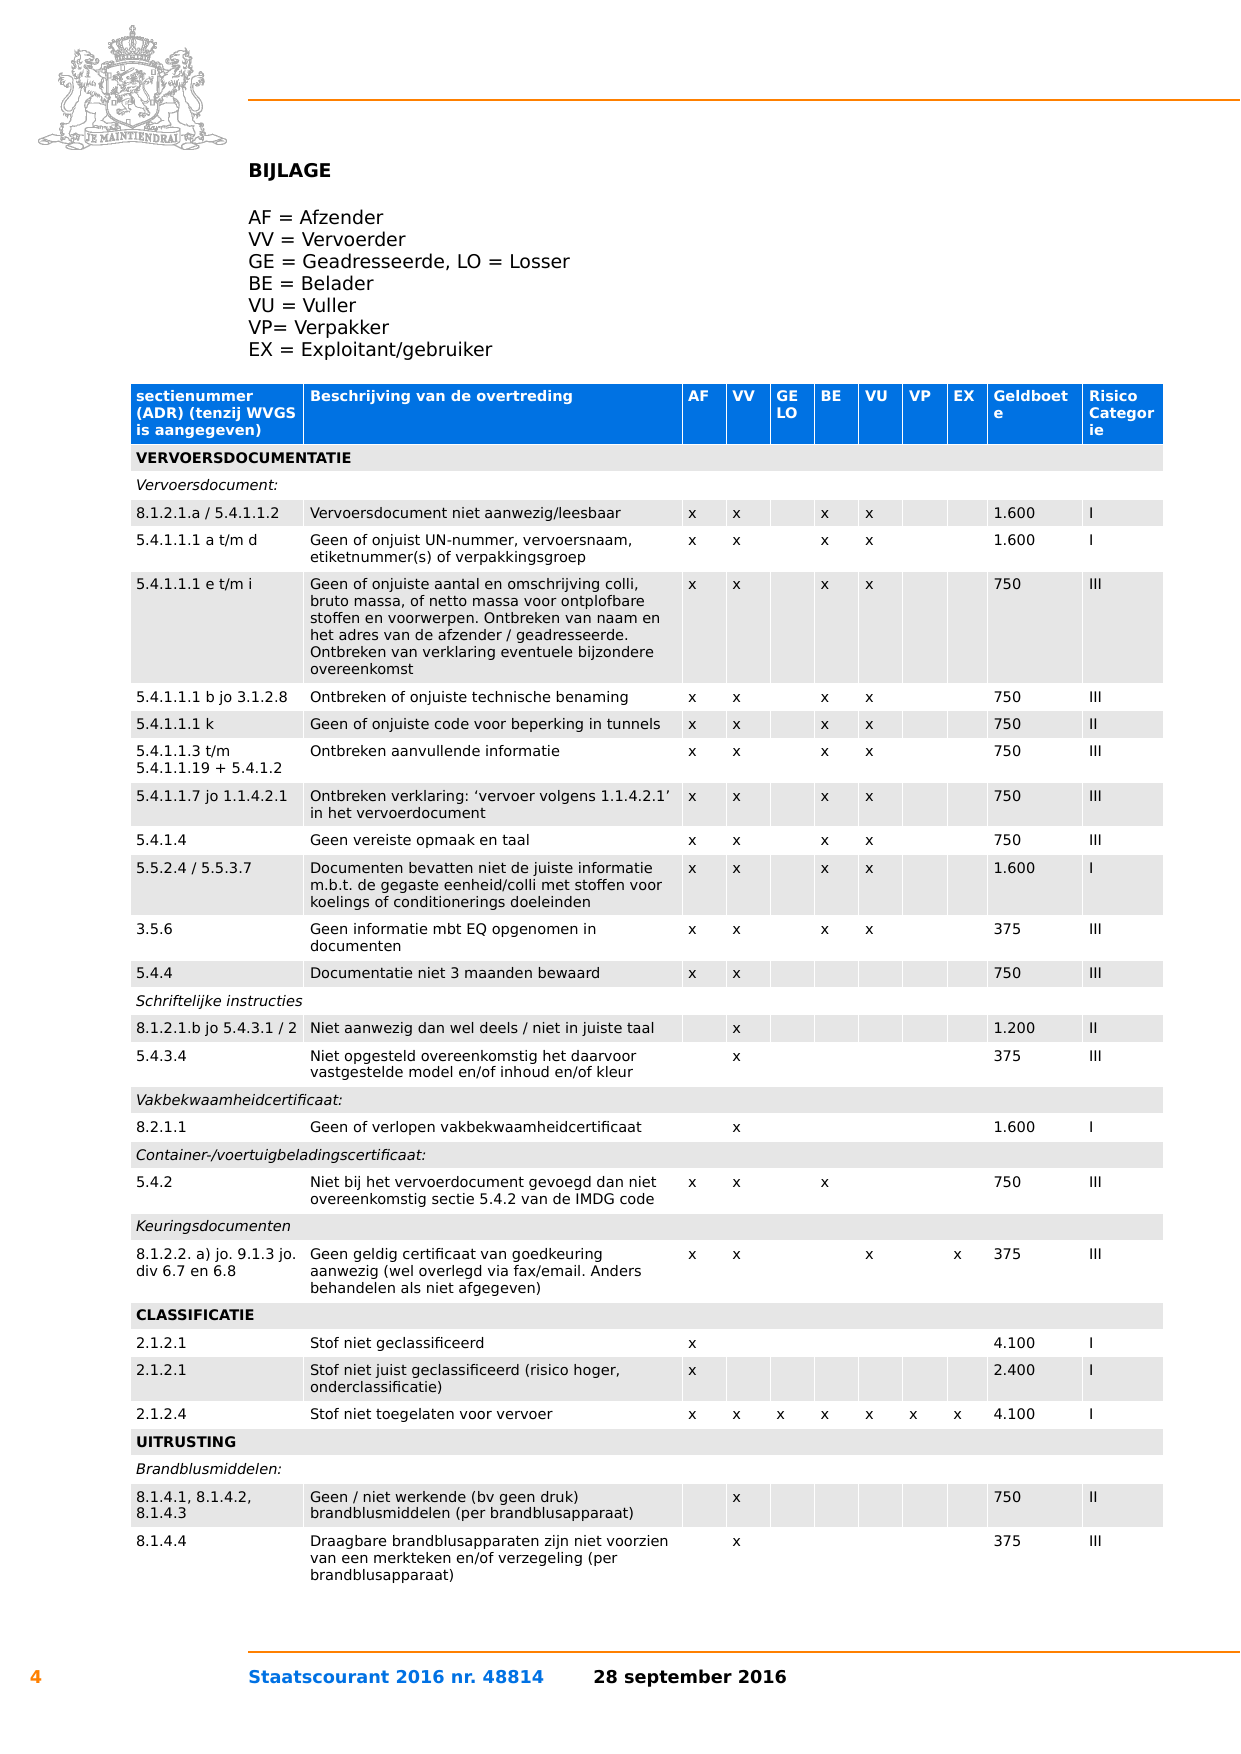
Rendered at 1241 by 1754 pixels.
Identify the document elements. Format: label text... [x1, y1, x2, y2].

table_cell [727, 1330, 770, 1356]
table_cell x [727, 916, 770, 959]
table_cell x [859, 916, 902, 959]
table_cell 5.4.4 [131, 961, 303, 987]
table_cell 4.100 [988, 1330, 1082, 1356]
table_cell x [903, 1402, 947, 1428]
table_cell [948, 855, 987, 915]
table_cell [948, 1115, 987, 1141]
table_cell x [683, 1402, 726, 1428]
table_cell [727, 1357, 770, 1401]
table_cell I [1083, 1115, 1163, 1141]
table_cell Stof niet geclassificeerd [304, 1330, 682, 1356]
table_cell UITRUSTING [131, 1429, 1163, 1455]
table_cell [948, 1330, 987, 1356]
table_cell [948, 961, 987, 987]
table_cell 1.600 [988, 527, 1082, 571]
table_cell [815, 1015, 858, 1042]
table_cell [815, 961, 858, 987]
table_cell [948, 828, 987, 854]
table_cell x [683, 684, 726, 710]
table_cell 8.2.1.1 [131, 1115, 303, 1141]
table_cell [859, 1015, 902, 1042]
table_cell [948, 1528, 987, 1588]
table_cell Geen vereiste opmaak en taal [304, 828, 682, 854]
table_cell [859, 1043, 902, 1086]
table_cell x [683, 783, 726, 826]
table_cell x [859, 1241, 902, 1301]
table_cell [903, 1357, 947, 1401]
table_cell x [815, 711, 858, 738]
table_cell [903, 1169, 947, 1213]
table_cell 5.4.1.1.1 b jo 3.1.2.8 [131, 684, 303, 710]
table_cell x [727, 572, 770, 683]
subtitle BIJLAGE [248, 160, 1163, 182]
table_cell Ontbreken verklaring: ‘vervoer volgens 1.1.4.2.1’ in het vervoerdocument [304, 783, 682, 826]
table_cell [771, 855, 814, 915]
table_cell II [1083, 711, 1163, 738]
table_cell x [727, 1043, 770, 1086]
table_cell [815, 1241, 858, 1301]
table_cell Vervoersdocument: [131, 473, 1163, 499]
table_cell 8.1.4.4 [131, 1528, 303, 1588]
table_cell I [1083, 855, 1163, 915]
table_cell [771, 572, 814, 683]
table_cell III [1083, 961, 1163, 987]
table_cell 5.4.1.1.1 a t/m d [131, 527, 303, 571]
table_cell Niet aanwezig dan wel deels / niet in juiste taal [304, 1015, 682, 1042]
table_cell [771, 1115, 814, 1141]
table_cell I [1083, 1330, 1163, 1356]
table_cell [771, 1169, 814, 1213]
table_cell 2.1.2.1 [131, 1330, 303, 1356]
table_cell I [1083, 1357, 1163, 1401]
table_cell [859, 1357, 902, 1401]
table_header Risico Categorie [1083, 384, 1163, 444]
table_cell [948, 1043, 987, 1086]
table_cell x [815, 739, 858, 782]
table_cell [815, 1528, 858, 1588]
table_cell x [727, 855, 770, 915]
table_cell [771, 1241, 814, 1301]
table_cell x [859, 572, 902, 683]
table_cell x [727, 1241, 770, 1301]
table_cell [903, 1015, 947, 1042]
table_cell 375 [988, 916, 1082, 959]
table_cell III [1083, 684, 1163, 710]
table_cell [859, 1115, 902, 1141]
table_cell [903, 500, 947, 526]
table_cell x [727, 1484, 770, 1527]
table_cell I [1083, 1402, 1163, 1428]
text EX = Exploitant/gebruiker [248, 339, 1163, 361]
table_cell [903, 711, 947, 738]
table_cell [903, 783, 947, 826]
table_cell 5.4.1.1.1 e t/m i [131, 572, 303, 683]
table_cell [859, 1169, 902, 1213]
table_cell 375 [988, 1241, 1082, 1301]
table_cell [903, 916, 947, 959]
text AF = Afzender [248, 207, 1163, 229]
table_cell [903, 1484, 947, 1527]
table_cell x [683, 961, 726, 987]
table_cell [859, 961, 902, 987]
table_cell Geen of onjuiste aantal en omschrijving colli, bruto massa, of netto massa voor ontplofbare stoffen en voorwerpen. Ontbreken van naam en het adres van de afzender / geadresseerde. Ontbreken van verklaring eventuele bijzondere overeenkomst [304, 572, 682, 683]
table_cell 2.1.2.1 [131, 1357, 303, 1401]
text VP= Verpakker [248, 317, 1163, 339]
table_cell [903, 1241, 947, 1301]
table_cell [948, 1169, 987, 1213]
table_cell 5.4.3.4 [131, 1043, 303, 1086]
table_cell [903, 828, 947, 854]
table_cell [815, 1043, 858, 1086]
table_cell [903, 855, 947, 915]
table_header VV [727, 384, 770, 444]
table_cell [771, 1484, 814, 1527]
table_cell x [859, 500, 902, 526]
table_cell x [683, 500, 726, 526]
table_cell 5.4.1.4 [131, 828, 303, 854]
table_cell Geen of onjuist UN-nummer, vervoersnaam, etiketnummer(s) of verpakkingsgroep [304, 527, 682, 571]
table_cell [903, 684, 947, 710]
table_cell Vervoersdocument niet aanwezig/leesbaar [304, 500, 682, 526]
table_cell 750 [988, 572, 1082, 683]
table_cell [903, 1115, 947, 1141]
table_cell [815, 1330, 858, 1356]
table_cell [948, 1015, 987, 1042]
table_cell [948, 1357, 987, 1401]
table_cell [903, 739, 947, 782]
table_cell Schriftelijke instructies [131, 988, 1163, 1014]
table_cell [903, 527, 947, 571]
table_cell 5.4.1.1.1 k [131, 711, 303, 738]
table_cell 5.4.2 [131, 1169, 303, 1213]
table_cell 750 [988, 684, 1082, 710]
table_header BE [815, 384, 858, 444]
table_cell [948, 739, 987, 782]
table_cell Geen informatie mbt EQ opgenomen in documenten [304, 916, 682, 959]
table_cell 8.1.4.1, 8.1.4.2, 8.1.4.3 [131, 1484, 303, 1527]
table_cell VERVOERSDOCUMENTATIE [131, 445, 1163, 471]
table_cell [683, 1043, 726, 1086]
table_header EX [948, 384, 987, 444]
table_header AF [683, 384, 726, 444]
table_cell x [727, 527, 770, 571]
table_cell Geen of verlopen vakbekwaamheidcertificaat [304, 1115, 682, 1141]
text VU = Vuller [248, 295, 1163, 317]
table_cell [903, 1528, 947, 1588]
table_cell x [727, 500, 770, 526]
table_cell I [1083, 500, 1163, 526]
table_cell x [727, 1115, 770, 1141]
table_cell [903, 961, 947, 987]
table_cell x [683, 572, 726, 683]
table_cell [771, 783, 814, 826]
table_cell [948, 916, 987, 959]
table_cell CLASSIFICATIE [131, 1303, 1163, 1329]
table_cell II [1083, 1015, 1163, 1042]
table_cell III [1083, 1169, 1163, 1213]
table_cell [771, 739, 814, 782]
table_cell x [683, 1330, 726, 1356]
table_cell Niet bij het vervoerdocument gevoegd dan niet overeenkomstig sectie 5.4.2 van de IMDG code [304, 1169, 682, 1213]
table_cell 8.1.2.1.b jo 5.4.3.1 / 2 [131, 1015, 303, 1042]
table_header Geldboete [988, 384, 1082, 444]
table_cell 750 [988, 711, 1082, 738]
table_cell x [683, 828, 726, 854]
table_cell [771, 1528, 814, 1588]
table_cell x [815, 684, 858, 710]
table_cell [815, 1115, 858, 1141]
table_cell [771, 916, 814, 959]
table_cell III [1083, 828, 1163, 854]
table_cell Geen / niet werkende (bv geen druk) brandblusmiddelen (per brandblusapparaat) [304, 1484, 682, 1527]
table_cell x [815, 527, 858, 571]
table_cell x [948, 1402, 987, 1428]
table_header GE LO [771, 384, 814, 444]
table_cell [683, 1484, 726, 1527]
table_cell x [815, 855, 858, 915]
table_cell x [727, 739, 770, 782]
table_cell 375 [988, 1528, 1082, 1588]
table_cell x [859, 711, 902, 738]
table_cell III [1083, 739, 1163, 782]
table_cell [771, 1330, 814, 1356]
table_cell 1.600 [988, 500, 1082, 526]
table_cell [903, 572, 947, 683]
table_cell x [683, 739, 726, 782]
table_cell [771, 1015, 814, 1042]
text VV = Vervoerder [248, 229, 1163, 251]
table_cell Vakbekwaamheidcertificaat: [131, 1087, 1163, 1113]
table_cell [683, 1015, 726, 1042]
table_cell x [727, 783, 770, 826]
table_cell 750 [988, 1484, 1082, 1527]
table_cell Keuringsdocumenten [131, 1214, 1163, 1240]
table_cell x [771, 1402, 814, 1428]
table_header sectienummer (ADR) (tenzij WVGS is aangegeven) [131, 384, 303, 444]
table_cell 1.200 [988, 1015, 1082, 1042]
table_cell 4.100 [988, 1402, 1082, 1428]
table_cell III [1083, 916, 1163, 959]
table_cell Stof niet toegelaten voor vervoer [304, 1402, 682, 1428]
table_cell III [1083, 783, 1163, 826]
table_cell x [859, 855, 902, 915]
table_cell [948, 572, 987, 683]
table_cell III [1083, 572, 1163, 683]
table_cell [771, 1043, 814, 1086]
table_cell x [859, 828, 902, 854]
table_cell Stof niet juist geclassificeerd (risico hoger, onderclassificatie) [304, 1357, 682, 1401]
table_cell [815, 1357, 858, 1401]
table_cell [859, 1330, 902, 1356]
table_cell [903, 1043, 947, 1086]
table_cell x [815, 916, 858, 959]
table_cell [771, 527, 814, 571]
table_cell [771, 500, 814, 526]
table_cell [903, 1330, 947, 1356]
table_cell [815, 1484, 858, 1527]
table_cell [948, 527, 987, 571]
table_cell [771, 828, 814, 854]
table_cell [771, 684, 814, 710]
table_cell I [1083, 527, 1163, 571]
table_cell x [859, 1402, 902, 1428]
table_cell x [727, 684, 770, 710]
table_cell 5.5.2.4 / 5.5.3.7 [131, 855, 303, 915]
table_cell 750 [988, 783, 1082, 826]
table_cell Geen of onjuiste code voor beperking in tunnels [304, 711, 682, 738]
table_cell [948, 711, 987, 738]
table_cell x [859, 527, 902, 571]
table_cell 3.5.6 [131, 916, 303, 959]
table_cell [948, 1484, 987, 1527]
table_cell x [815, 1169, 858, 1213]
text GE = Geadresseerde, LO = Losser [248, 251, 1163, 273]
table_cell x [859, 783, 902, 826]
table_cell III [1083, 1528, 1163, 1588]
table_cell II [1083, 1484, 1163, 1527]
table_cell x [727, 1015, 770, 1042]
table_cell x [727, 961, 770, 987]
table_cell 750 [988, 828, 1082, 854]
table_header Beschrijving van de overtreding [304, 384, 682, 444]
table_cell x [727, 1528, 770, 1588]
table_cell x [727, 1402, 770, 1428]
table_cell Ontbreken of onjuiste technische benaming [304, 684, 682, 710]
table_cell III [1083, 1241, 1163, 1301]
table_cell Documentatie niet 3 maanden bewaard [304, 961, 682, 987]
table_cell 8.1.2.2. a) jo. 9.1.3 jo. div 6.7 en 6.8 [131, 1241, 303, 1301]
table_cell 750 [988, 961, 1082, 987]
table_cell x [683, 1169, 726, 1213]
table_cell x [948, 1241, 987, 1301]
table_cell x [815, 783, 858, 826]
table_cell x [683, 855, 726, 915]
table_cell [859, 1484, 902, 1527]
table_cell [683, 1115, 726, 1141]
table_cell 750 [988, 739, 1082, 782]
table_cell 5.4.1.1.7 jo 1.1.4.2.1 [131, 783, 303, 826]
table_cell [771, 1357, 814, 1401]
table_cell x [727, 828, 770, 854]
table_cell [948, 684, 987, 710]
table_cell [859, 1528, 902, 1588]
table_cell Ontbreken aanvullende informatie [304, 739, 682, 782]
table_cell 8.1.2.1.a / 5.4.1.1.2 [131, 500, 303, 526]
table_cell 2.400 [988, 1357, 1082, 1401]
table_cell 750 [988, 1169, 1082, 1213]
table_cell [771, 711, 814, 738]
table_cell x [683, 1241, 726, 1301]
table_cell x [683, 916, 726, 959]
picture [38, 25, 227, 150]
table_header VU [859, 384, 902, 444]
table_cell Documenten bevatten niet de juiste informatie m.b.t. de gegaste eenheid/colli met stoffen voor koelings of conditionerings doeleinden [304, 855, 682, 915]
table_cell x [815, 500, 858, 526]
table_cell III [1083, 1043, 1163, 1086]
table_cell [948, 783, 987, 826]
text BE = Belader [248, 273, 1163, 295]
table_cell [771, 961, 814, 987]
table_cell Geen geldig certificaat van goedkeuring aanwezig (wel overlegd via fax/email. Anders behandelen als niet afgegeven) [304, 1241, 682, 1301]
table_cell [683, 1528, 726, 1588]
table_cell 375 [988, 1043, 1082, 1086]
table_cell 1.600 [988, 1115, 1082, 1141]
table_cell Brandblusmiddelen: [131, 1456, 1163, 1483]
table_cell Draagbare brandblusapparaten zijn niet voorzien van een merkteken en/of verzegeling (per brandblusapparaat) [304, 1528, 682, 1588]
table_cell x [683, 711, 726, 738]
table_cell x [727, 711, 770, 738]
table_header VP [903, 384, 947, 444]
table_cell Niet opgesteld overeenkomstig het daarvoor vastgestelde model en/of inhoud en/of kleur [304, 1043, 682, 1086]
table_cell x [859, 684, 902, 710]
table_cell 5.4.1.1.3 t/m 5.4.1.1.19 + 5.4.1.2 [131, 739, 303, 782]
table_cell 2.1.2.4 [131, 1402, 303, 1428]
table_cell Container-/voertuigbeladingscertificaat: [131, 1142, 1163, 1168]
table_cell x [815, 1402, 858, 1428]
table_cell x [815, 828, 858, 854]
table_cell [948, 500, 987, 526]
table_cell x [683, 527, 726, 571]
table_cell 1.600 [988, 855, 1082, 915]
table_cell x [727, 1169, 770, 1213]
table_cell x [815, 572, 858, 683]
table_cell x [683, 1357, 726, 1401]
table_cell x [859, 739, 902, 782]
